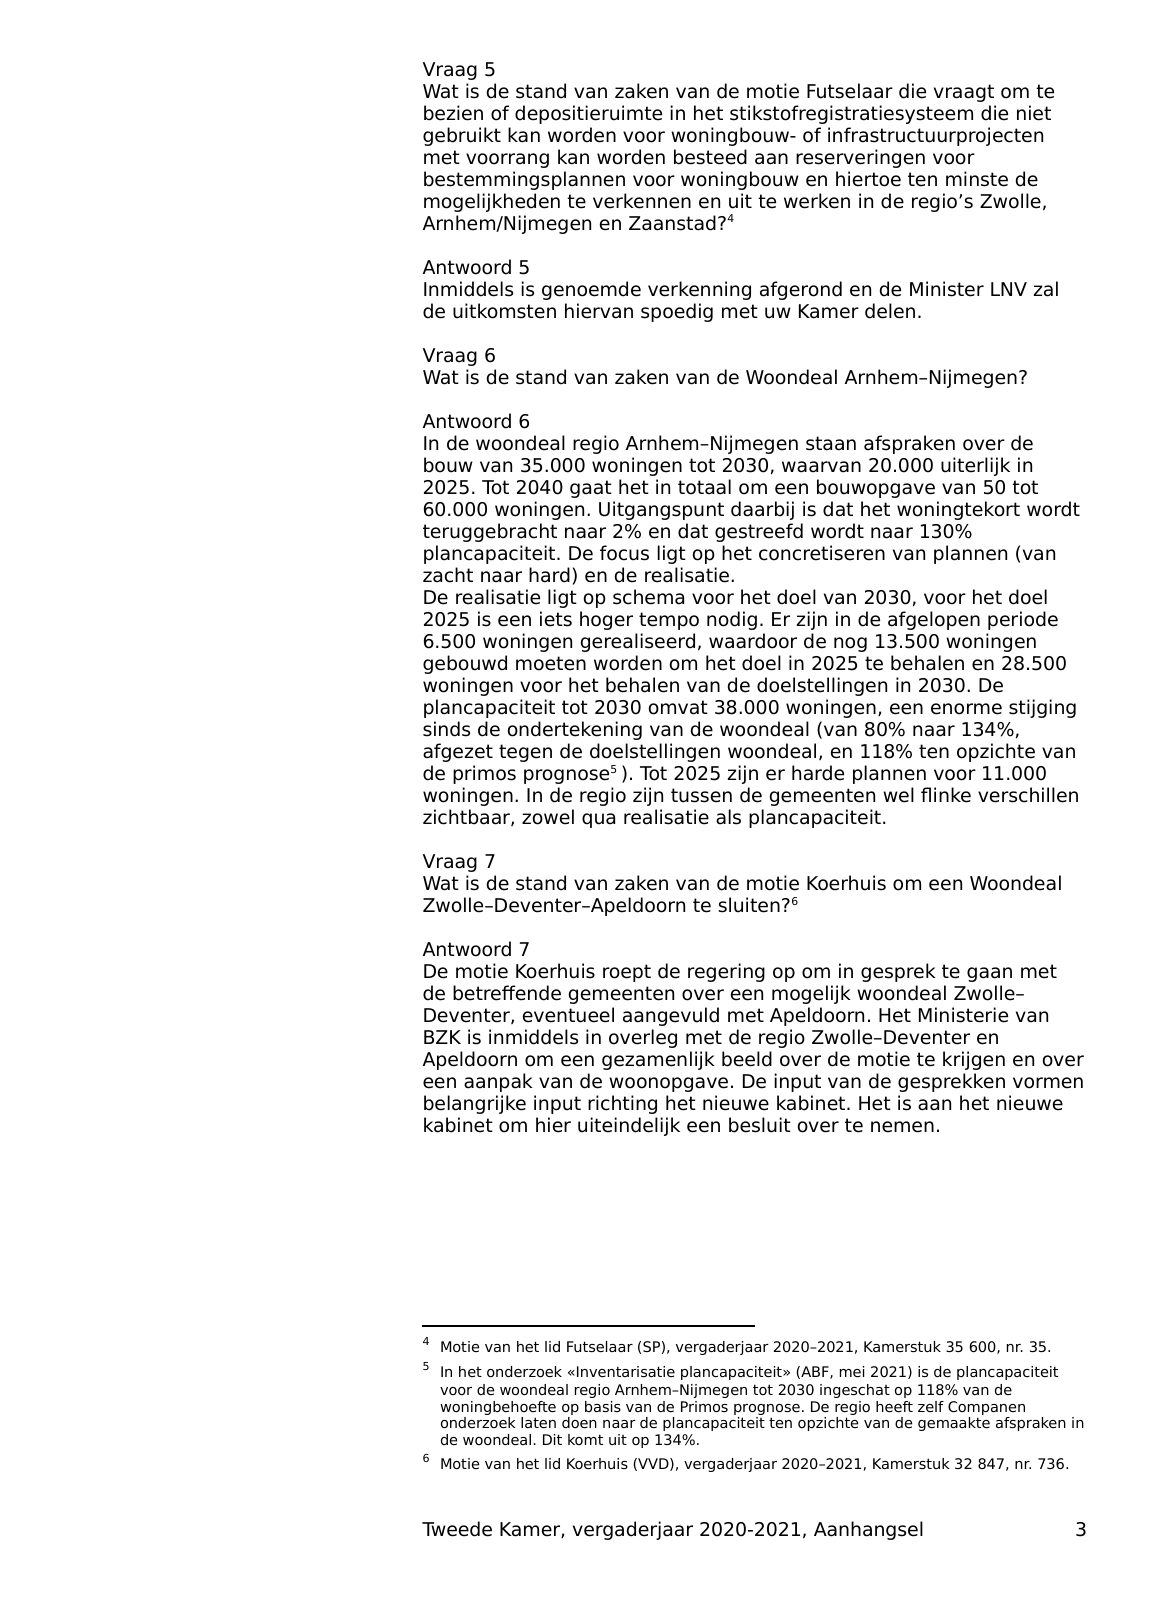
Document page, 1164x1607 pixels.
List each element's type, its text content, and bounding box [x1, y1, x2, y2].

text Motie van het lid Futselaar (SP), vergaderjaar 2020–2021, Kamerstuk 35 600, nr. 35. [422, 1335, 1087, 1357]
text De realisatie ligt op schema voor het doel van 2030, voor het doel 2025 is een iets hoger tempo nodig. Er zijn in de afgelopen periode 6.500 woningen gerealiseerd, waardoor de nog 13.500 woningen gebouwd moeten worden om het doel in 2025 te behalen en 28.500 woningen voor het behalen van de doelstellingen in 2030. De plancapaciteit tot 2030 omvat 38.000 woningen, een enorme stijging sinds de ondertekening van de woondeal (van 80% naar 134%, afgezet tegen de doelstellingen woondeal, en 118% ten opzichte van de primos prognose). Tot 2025 zijn er harde plannen voor 11.000 woningen. In de regio zijn tussen de gemeenten wel flinke verschillen zichtbaar, zowel qua realisatie als plancapaciteit. [422, 587, 1087, 829]
text Inmiddels is genoemde verkenning afgerond en de Minister LNV zal de uitkomsten hiervan spoedig met uw Kamer delen. [422, 279, 1087, 323]
text Vraag 7 [422, 851, 1087, 873]
text Wat is de stand van zaken van de motie Koerhuis om een Woondeal Zwolle–Deventer–Apeldoorn te sluiten? [422, 873, 1087, 917]
text Vraag 5 [422, 59, 1087, 81]
text De motie Koerhuis roept de regering op om in gesprek te gaan met de betreffende gemeenten over een mogelijk woondeal Zwolle–Deventer, eventueel aangevuld met Apeldoorn. Het Ministerie van BZK is inmiddels in overleg met de regio Zwolle–Deventer en Apeldoorn om een gezamenlijk beeld over de motie te krijgen en over een aanpak van de woonopgave. De input van de gesprekken vormen belangrijke input richting het nieuwe kabinet. Het is aan het nieuwe kabinet om hier uiteindelijk een besluit over te nemen. [422, 961, 1087, 1137]
text Antwoord 7 [422, 939, 1087, 961]
text Antwoord 6 [422, 411, 1087, 433]
text Vraag 6 [422, 345, 1087, 367]
text Antwoord 5 [422, 257, 1087, 279]
text Wat is de stand van zaken van de Woondeal Arnhem–Nijmegen? [422, 367, 1087, 389]
text Wat is de stand van zaken van de motie Futselaar die vraagt om te bezien of depositieruimte in het stikstofregistratiesysteem die niet gebruikt kan worden voor woningbouw- of infrastructuurprojecten met voorrang kan worden besteed aan reserveringen voor bestemmingsplannen voor woningbouw en hiertoe ten minste de mogelijkheden te verkennen en uit te werken in de regio’s Zwolle, Arnhem/Nijmegen en Zaanstad? [422, 81, 1087, 235]
text In het onderzoek «Inventarisatie plancapaciteit» (ABF, mei 2021) is de plancapaciteit voor de woondeal regio Arnhem–Nijmegen tot 2030 ingeschat op 118% van de woningbehoefte op basis van de Primos prognose. De regio heeft zelf Companen onderzoek laten doen naar de plancapaciteit ten opzichte van de gemaakte afspraken in de woondeal. Dit komt uit op 134%. [422, 1360, 1087, 1449]
text Motie van het lid Koerhuis (VVD), vergaderjaar 2020–2021, Kamerstuk 32 847, nr. 736. [422, 1452, 1087, 1474]
text In de woondeal regio Arnhem–Nijmegen staan afspraken over de bouw van 35.000 woningen tot 2030, waarvan 20.000 uiterlijk in 2025. Tot 2040 gaat het in totaal om een bouwopgave van 50 tot 60.000 woningen. Uitgangspunt daarbij is dat het woningtekort wordt teruggebracht naar 2% en dat gestreefd wordt naar 130% plancapaciteit. De focus ligt op het concretiseren van plannen (van zacht naar hard) en de realisatie. [422, 433, 1087, 587]
